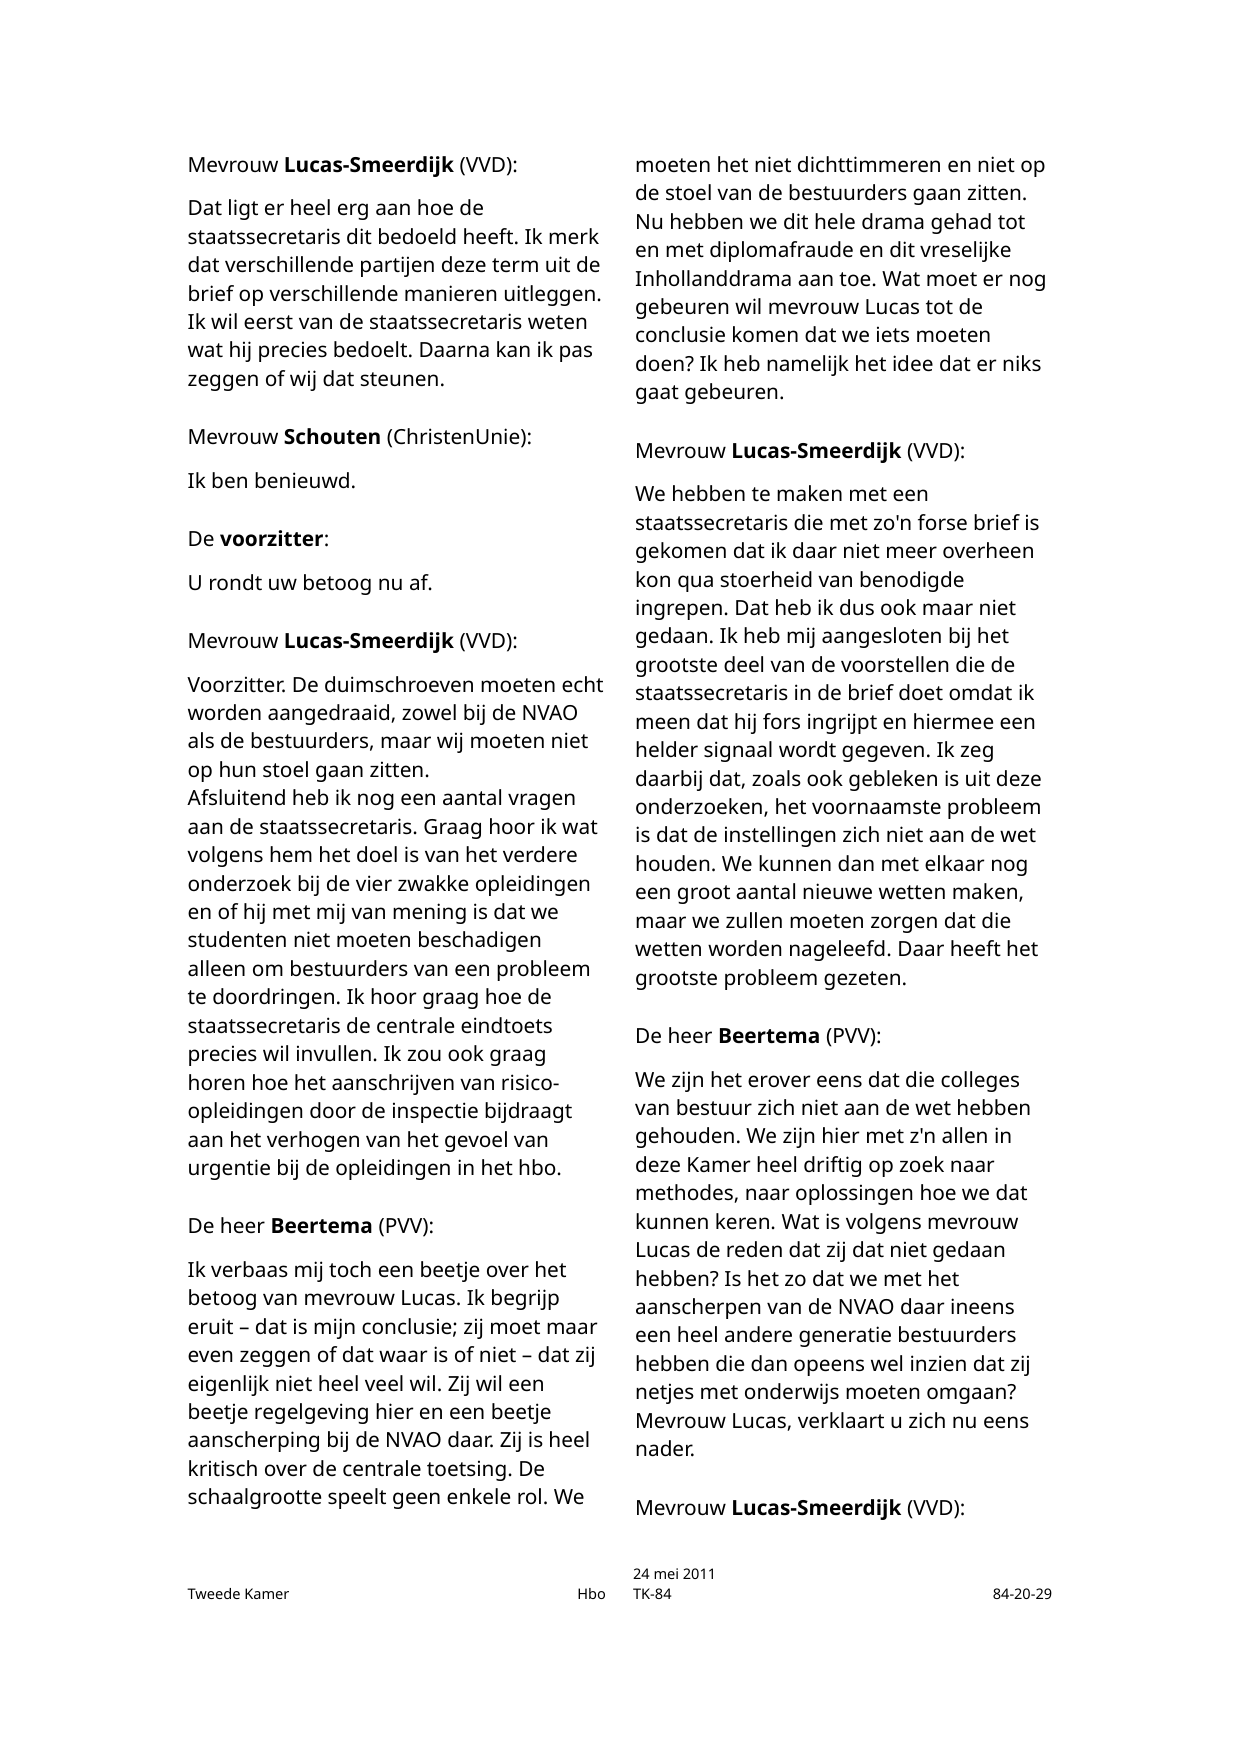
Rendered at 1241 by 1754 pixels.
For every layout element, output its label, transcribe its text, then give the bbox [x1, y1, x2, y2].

text Dat ligt er heel erg aan hoe de staatssecretaris dit bedoeld heeft. Ik merk dat verschillende partijen deze term uit de brief op verschillende manieren uitleggen. Ik wil eerst van de staatssecretaris weten wat hij precies bedoelt. Daarna kan ik pas zeggen of wij dat steunen. [187, 193, 605, 392]
text moeten het niet dichttimmeren en niet op de stoel van de bestuurders gaan zitten. Nu hebben we dit hele drama gehad tot en met diplomafraude en dit vreselijke Inhollanddrama aan toe. Wat moet er nog gebeuren wil mevrouw Lucas tot de conclusie komen dat we iets moeten doen? Ik heb namelijk het idee dat er niks gaat gebeuren. [635, 150, 1053, 406]
text U rondt uw betoog nu af. [187, 568, 605, 596]
text We zijn het erover eens dat die colleges van bestuur zich niet aan de wet hebben gehouden. We zijn hier met z'n allen in deze Kamer heel driftig op zoek naar methodes, naar oplossingen hoe we dat kunnen keren. Wat is volgens mevrouw Lucas de reden dat zij dat niet gedaan hebben? Is het zo dat we met het aanscherpen van de NVAO daar ineens een heel andere generatie bestuurders hebben die dan opeens wel inzien dat zij netjes met onderwijs moeten omgaan? Mevrouw Lucas, verklaart u zich nu eens nader. [635, 1065, 1053, 1463]
text We hebben te maken met een staatssecretaris die met zo'n forse brief is gekomen dat ik daar niet meer overheen kon qua stoerheid van benodigde ingrepen. Dat heb ik dus ook maar niet gedaan. Ik heb mij aangesloten bij het grootste deel van de voorstellen die de staatssecretaris in de brief doet omdat ik meen dat hij fors ingrijpt en hiermee een helder signaal wordt gegeven. Ik zeg daarbij dat, zoals ook gebleken is uit deze onderzoeken, het voornaamste probleem is dat de instellingen zich niet aan de wet houden. We kunnen dan met elkaar nog een groot aantal nieuwe wetten maken, maar we zullen moeten zorgen dat die wetten worden nageleefd. Daar heeft het grootste probleem gezeten. [635, 479, 1053, 991]
text De heer Beertema (PVV): [187, 1212, 605, 1240]
text Ik ben benieuwd. [187, 466, 605, 494]
text De voorzitter: [187, 524, 605, 553]
text Ik verbaas mij toch een beetje over het betoog van mevrouw Lucas. Ik begrijp eruit – dat is mijn conclusie; zij moet maar even zeggen of dat waar is of niet – dat zij eigenlijk niet heel veel wil. Zij wil een beetje regelgeving hier en een beetje aanscherping bij de NVAO daar. Zij is heel kritisch over de centrale toetsing. De schaalgrootte speelt geen enkele rol. We [187, 1255, 605, 1511]
text Mevrouw Schouten (ChristenUnie): [187, 422, 605, 451]
text Voorzitter. De duimschroeven moeten echt worden aangedraaid, zowel bij de NVAO als de bestuurders, maar wij moeten niet op hun stoel gaan zitten. [187, 670, 605, 783]
text Mevrouw Lucas-Smeerdijk (VVD): [187, 150, 605, 178]
text Mevrouw Lucas-Smeerdijk (VVD): [187, 626, 605, 655]
text Afsluitend heb ik nog een aantal vragen aan de staatssecretaris. Graag hoor ik wat volgens hem het doel is van het verdere onderzoek bij de vier zwakke opleidingen en of hij met mij van mening is dat we studenten niet moeten beschadigen alleen om bestuurders van een probleem te doordringen. Ik hoor graag hoe de staatssecretaris de centrale eindtoets precies wil invullen. Ik zou ook graag horen hoe het aanschrijven van risico-opleidingen door de inspectie bijdraagt aan het verhogen van het gevoel van urgentie bij de opleidingen in het hbo. [187, 783, 605, 1182]
text Mevrouw Lucas-Smeerdijk (VVD): [635, 436, 1053, 464]
text De heer Beertema (PVV): [635, 1021, 1053, 1050]
text Mevrouw Lucas-Smeerdijk (VVD): [635, 1493, 1053, 1521]
